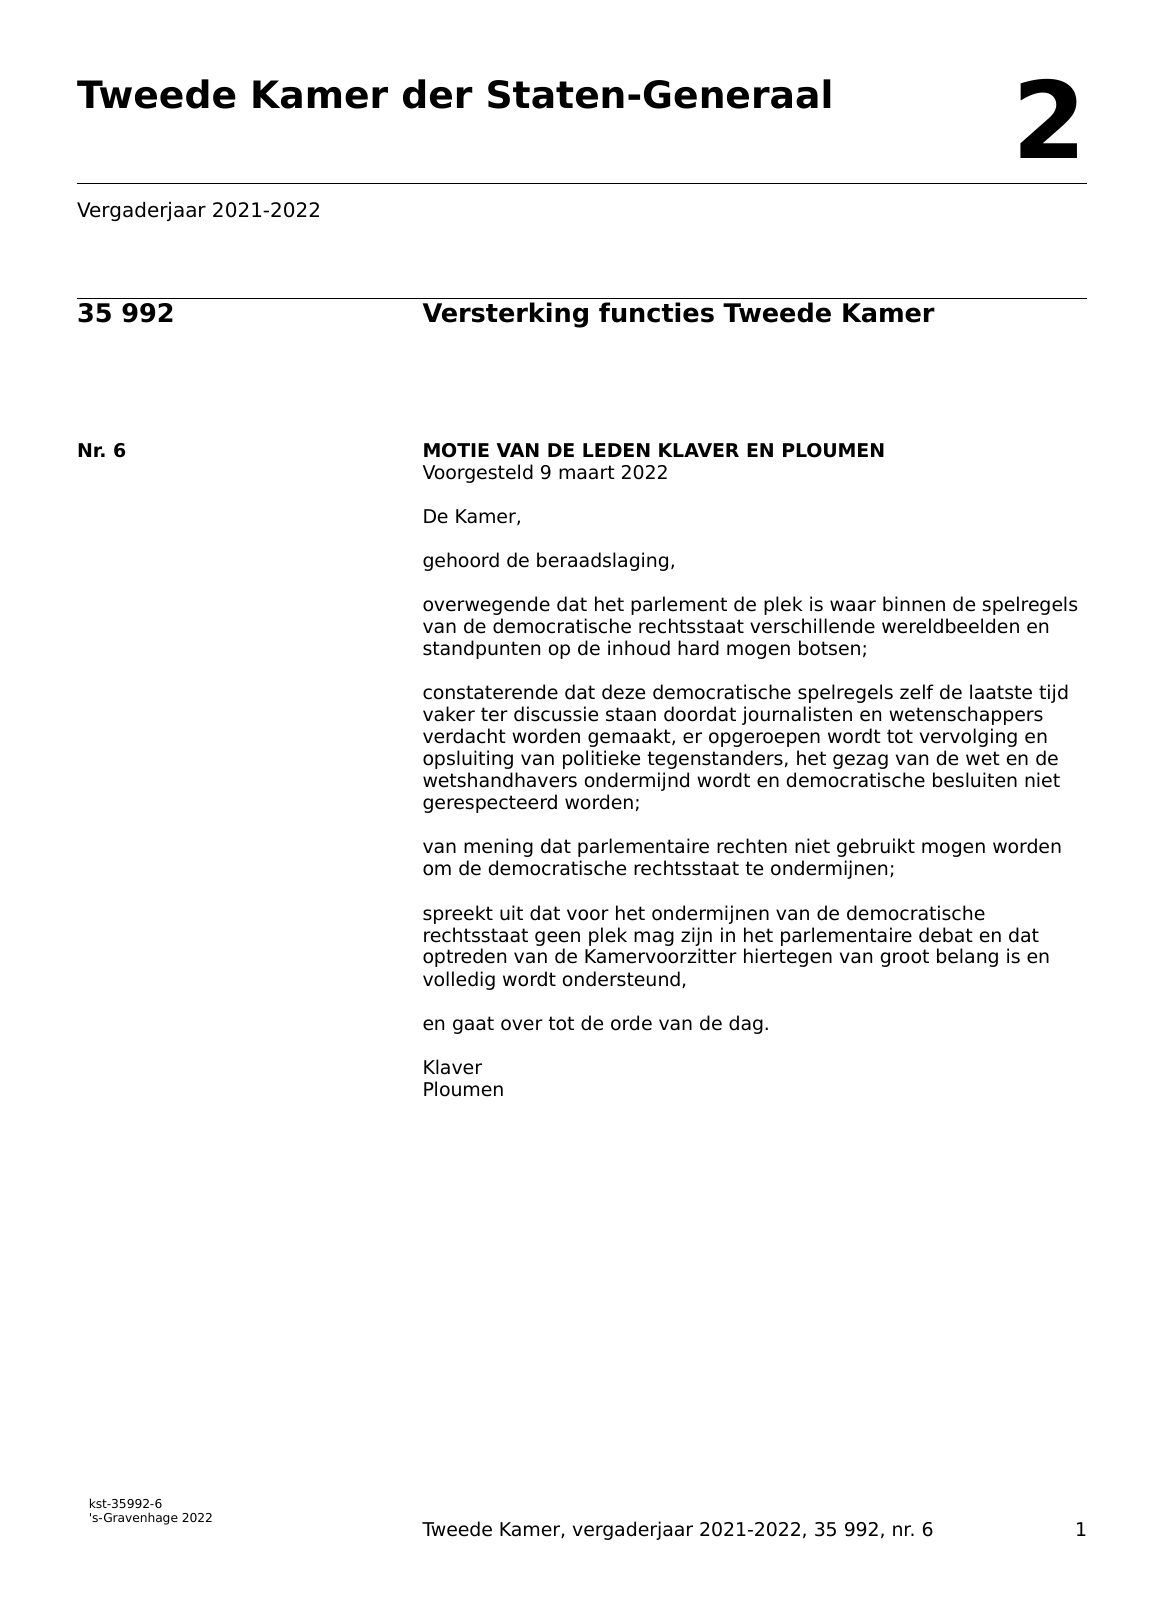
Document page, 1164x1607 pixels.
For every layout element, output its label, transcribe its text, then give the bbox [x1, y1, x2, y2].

table_header 2 [886, 59, 1087, 183]
text constaterende dat deze democratische spelregels zelf de laatste tijd vaker ter discussie staan doordat journalisten en wetenschappers verdacht worden gemaakt, er opgeroepen wordt tot vervolging en opsluiting van politieke tegenstanders, het gezag van de wet en de wetshandhavers ondermijnd wordt en democratische besluiten niet gerespecteerd worden; [422, 682, 1087, 814]
text Ploumen [422, 1079, 1087, 1101]
text overwegende dat het parlement de plek is waar binnen de spelregels van de democratische rechtsstaat verschillende wereldbeelden en standpunten op de inhoud hard mogen botsen; [422, 594, 1087, 660]
text De Kamer, [422, 506, 1087, 528]
text spreekt uit dat voor het ondermijnen van de democratische rechtsstaat geen plek mag zijn in het parlementaire debat en dat optreden van de Kamervoorzitter hiertegen van groot belang is en volledig wordt ondersteund, [422, 902, 1087, 990]
text en gaat over tot de orde van de dag. [422, 1013, 1087, 1034]
text gehoord de beraadslaging, [422, 550, 1087, 572]
table_header Tweede Kamer der Staten-Generaal [77, 59, 886, 183]
text 's-Gravenhage 2022 [88, 1511, 323, 1525]
table_cell Vergaderjaar 2021-2022 [77, 184, 1087, 298]
text Klaver [422, 1057, 1087, 1079]
text Voorgesteld 9 maart 2022 [422, 462, 1087, 484]
text kst-35992-6 [88, 1497, 323, 1511]
subtitle 35 992 Versterking functies Tweede Kamer [77, 299, 1087, 329]
text van mening dat parlementaire rechten niet gebruikt mogen worden om de democratische rechtsstaat te ondermijnen; [422, 836, 1087, 880]
subtitle Nr. 6 MOTIE VAN DE LEDEN KLAVER EN PLOUMEN [77, 440, 1087, 462]
